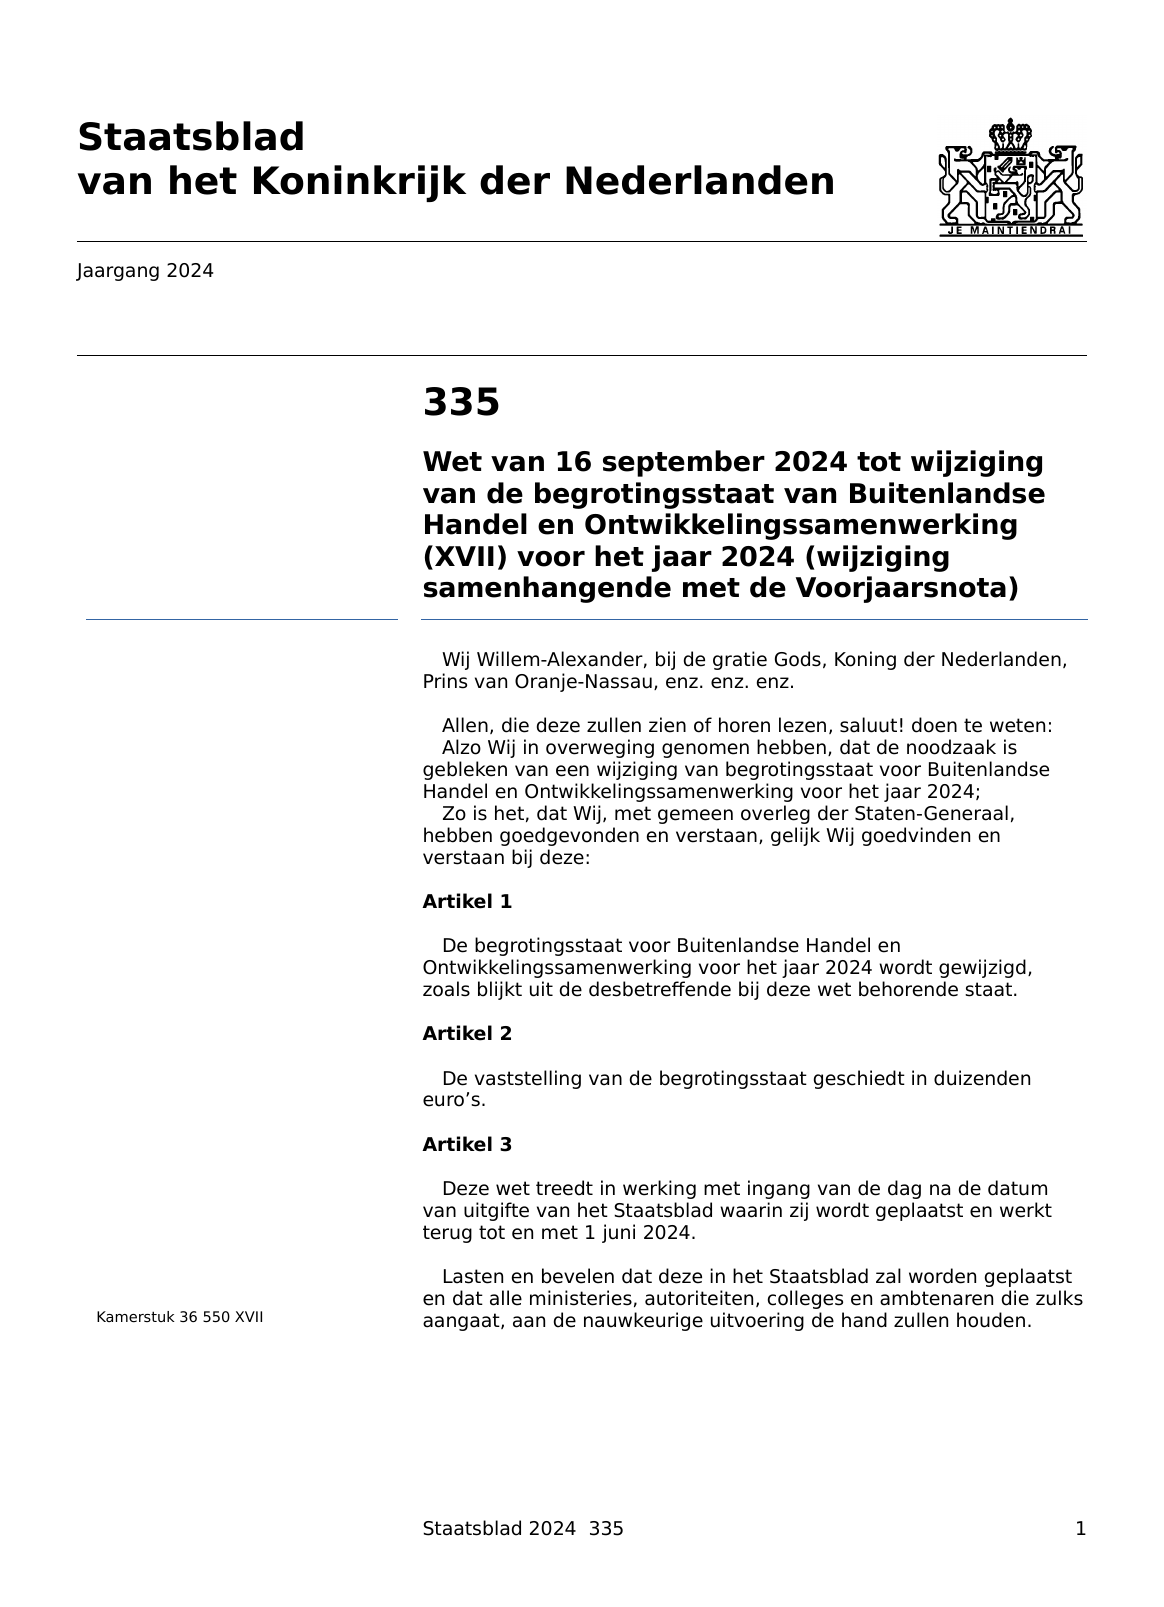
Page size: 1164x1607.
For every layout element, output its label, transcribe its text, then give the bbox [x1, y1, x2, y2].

text De vaststelling van de begrotingsstaat geschiedt in duizenden euro’s. [422, 1067, 1087, 1111]
text Allen, die deze zullen zien of horen lezen, saluut! doen te weten: [422, 715, 1087, 737]
text Zo is het, dat Wij, met gemeen overleg der Staten-Generaal, hebben goedgevonden en verstaan, gelijk Wij goedvinden en verstaan bij deze: [422, 803, 1087, 869]
text Kamerstuk 36 550 XVII [77, 1309, 396, 1326]
table_cell Jaargang 2024 [77, 242, 1087, 355]
subtitle Artikel 2 [422, 1023, 1087, 1045]
table_header [886, 100, 1087, 241]
subtitle Artikel 1 [422, 891, 1087, 913]
text Alzo Wij in overweging genomen hebben, dat de noodzaak is gebleken van een wijziging van begrotingsstaat voor Buitenlandse Handel en Ontwikkelingssamenwerking voor het jaar 2024; [422, 737, 1087, 803]
text De begrotingsstaat voor Buitenlandse Handel en Ontwikkelingssamenwerking voor het jaar 2024 wordt gewijzigd, zoals blijkt uit de desbetreffende bij deze wet behorende staat. [422, 935, 1087, 1001]
subtitle 335 [422, 381, 1087, 424]
text Wet van 16 september 2024 tot wijziging van de begrotingsstaat van Buitenlandse Handel en Ontwikkelingssamenwerking (XVII) voor het jaar 2024 (wijziging samenhangende met de Voorjaarsnota) [422, 447, 1087, 604]
text Wij Willem-Alexander, bij de gratie Gods, Koning der Nederlanden, Prins van Oranje-Nassau, enz. enz. enz. [422, 649, 1087, 693]
subtitle Artikel 3 [422, 1133, 1087, 1156]
picture [936, 115, 1087, 240]
text Deze wet treedt in werking met ingang van de dag na de datum van uitgifte van het Staatsblad waarin zij wordt geplaatst en werkt terug tot en met 1 juni 2024. [422, 1178, 1087, 1244]
table_header Staatsblad van het Koninkrijk der Nederlanden [77, 100, 886, 241]
text Lasten en bevelen dat deze in het Staatsblad zal worden geplaatst en dat alle ministeries, autoriteiten, colleges en ambtenaren die zulks aangaat, aan de nauwkeurige uitvoering de hand zullen houden. [422, 1266, 1087, 1332]
